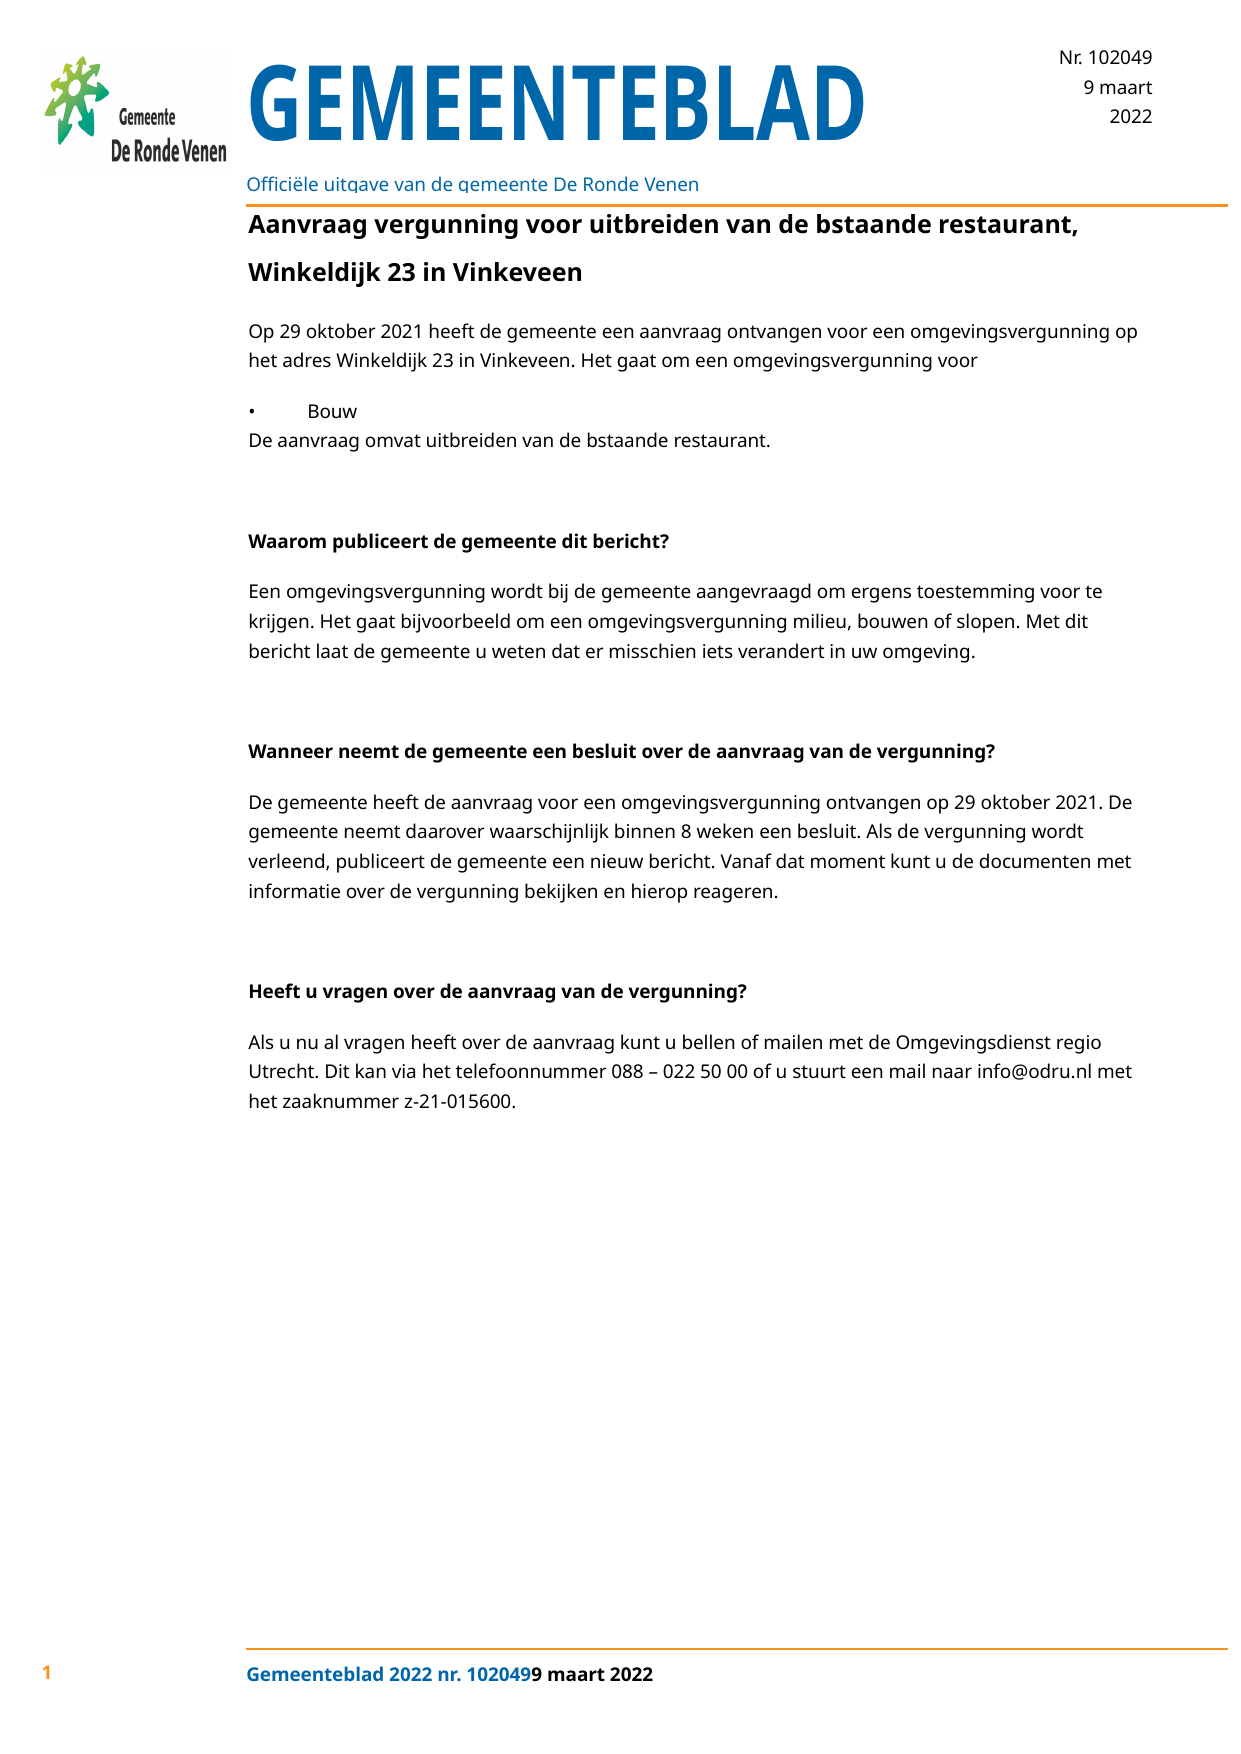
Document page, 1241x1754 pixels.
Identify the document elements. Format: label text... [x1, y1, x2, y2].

text Een omgevingsvergunning wordt bij de gemeente aangevraagd om ergens toestemming voor te krijgen. Het gaat bijvoorbeeld om een omgevingsvergunning milieu, bouwen of slopen. Met dit bericht laat de gemeente u weten dat er misschien iets verandert in uw omgeving. [248, 579, 1152, 664]
text Op 29 oktober 2021 heeft de gemeente een aanvraag ontvangen voor een omgevingsvergunning op het adres Winkeldijk 23 in Vinkeveen. Het gaat om een omgevingsvergunning voor [248, 318, 1152, 373]
text De gemeente heeft de aanvraag voor een omgevingsvergunning ontvangen op 29 oktober 2021. De gemeente neemt daarover waarschijnlijk binnen 8 weken een besluit. Als de vergunning wordt verleend, publiceert de gemeente een nieuw bericht. Vanaf dat moment kunt u de documenten met informatie over de vergunning bekijken en hierop reageren. [248, 789, 1152, 904]
list Bouw [248, 398, 1152, 424]
text Waarom publiceert de gemeente dit bericht? [248, 528, 1152, 554]
text Wanneer neemt de gemeente een besluit over de aanvraag van de vergunning? [248, 739, 1152, 764]
picture [41, 47, 231, 172]
text Heeft u vragen over de aanvraag van de vergunning? [248, 979, 1152, 1004]
text Aanvraag vergunning voor uitbreiden van de bstaande restaurant, Winkeldijk 23 in Vinkeveen [248, 207, 1152, 288]
text De aanvraag omvat uitbreiden van de bstaande restaurant. [248, 427, 1152, 453]
text Als u nu al vragen heeft over de aanvraag kunt u bellen of mailen met de Omgevingsdienst regio Utrecht. Dit kan via het telefoonnummer 088 – 022 50 00 of u stuurt een mail naar info@odru.nl met het zaaknummer z-21-015600. [248, 1029, 1152, 1114]
